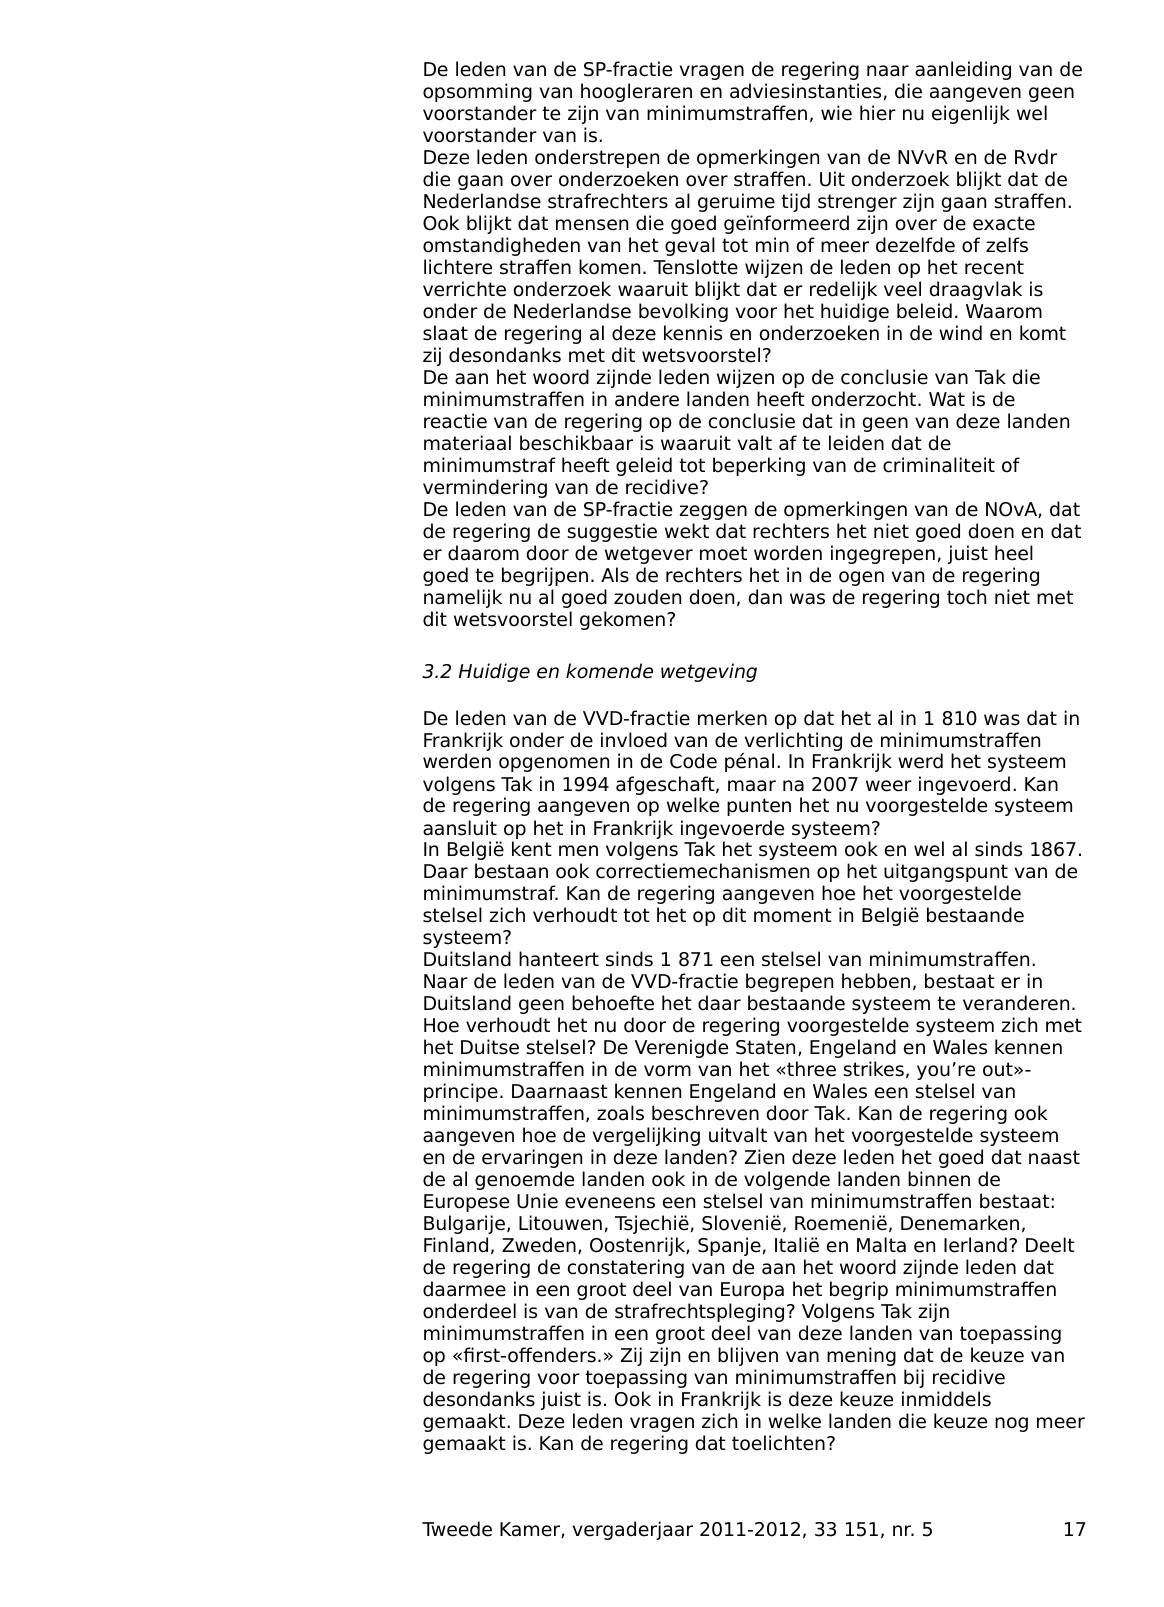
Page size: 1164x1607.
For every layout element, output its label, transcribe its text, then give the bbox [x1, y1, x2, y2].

text De leden van de SP-fractie zeggen de opmerkingen van de NOvA, dat de regering de suggestie wekt dat rechters het niet goed doen en dat er daarom door de wetgever moet worden ingegrepen, juist heel goed te begrijpen. Als de rechters het in de ogen van de regering namelijk nu al goed zouden doen, dan was de regering toch niet met dit wetsvoorstel gekomen? [422, 499, 1087, 631]
text De leden van de VVD-fractie merken op dat het al in 1 810 was dat in Frankrijk onder de invloed van de verlichting de minimumstraffen werden opgenomen in de Code pénal. In Frankrijk werd het systeem volgens Tak in 1994 afgeschaft, maar na 2007 weer ingevoerd. Kan de regering aangeven op welke punten het nu voorgestelde systeem aansluit op het in Frankrijk ingevoerde systeem? [422, 707, 1087, 839]
text In België kent men volgens Tak het systeem ook en wel al sinds 1867. Daar bestaan ook correctiemechanismen op het uitgangspunt van de minimumstraf. Kan de regering aangeven hoe het voorgestelde stelsel zich verhoudt tot het op dit moment in België bestaande systeem? [422, 839, 1087, 949]
text Deze leden onderstrepen de opmerkingen van de NVvR en de Rvdr die gaan over onderzoeken over straffen. Uit onderzoek blijkt dat de Nederlandse strafrechters al geruime tijd strenger zijn gaan straffen. Ook blijkt dat mensen die goed geïnformeerd zijn over de exacte omstandigheden van het geval tot min of meer dezelfde of zelfs lichtere straffen komen. Tenslotte wijzen de leden op het recent verrichte onderzoek waaruit blijkt dat er redelijk veel draagvlak is onder de Nederlandse bevolking voor het huidige beleid. Waarom slaat de regering al deze kennis en onderzoeken in de wind en komt zij desondanks met dit wetsvoorstel? [422, 147, 1087, 367]
text De aan het woord zijnde leden wijzen op de conclusie van Tak die minimumstraffen in andere landen heeft onderzocht. Wat is de reactie van de regering op de conclusie dat in geen van deze landen materiaal beschikbaar is waaruit valt af te leiden dat de minimumstraf heeft geleid tot beperking van de criminaliteit of vermindering van de recidive? [422, 367, 1087, 499]
text De leden van de SP-fractie vragen de regering naar aanleiding van de opsomming van hoogleraren en adviesinstanties, die aangeven geen voorstander te zijn van minimumstraffen, wie hier nu eigenlijk wel voorstander van is. [422, 59, 1087, 147]
text Duitsland hanteert sinds 1 871 een stelsel van minimumstraffen. Naar de leden van de VVD-fractie begrepen hebben, bestaat er in Duitsland geen behoefte het daar bestaande systeem te veranderen. Hoe verhoudt het nu door de regering voorgestelde systeem zich met het Duitse stelsel? De Verenigde Staten, Engeland en Wales kennen minimumstraffen in de vorm van het «three strikes, you’re out»-principe. Daarnaast kennen Engeland en Wales een stelsel van minimumstraffen, zoals beschreven door Tak. Kan de regering ook aangeven hoe de vergelijking uitvalt van het voorgestelde systeem en de ervaringen in deze landen? Zien deze leden het goed dat naast de al genoemde landen ook in de volgende landen binnen de Europese Unie eveneens een stelsel van minimumstraffen bestaat: Bulgarije, Litouwen, Tsjechië, Slovenië, Roemenië, Denemarken, Finland, Zweden, Oostenrijk, Spanje, Italië en Malta en Ierland? Deelt de regering de constatering van de aan het woord zijnde leden dat daarmee in een groot deel van Europa het begrip minimumstraffen onderdeel is van de strafrechtspleging? Volgens Tak zijn minimumstraffen in een groot deel van deze landen van toepassing op «first-offenders.» Zij zijn en blijven van mening dat de keuze van de regering voor toepassing van minimumstraffen bij recidive desondanks juist is. Ook in Frankrijk is deze keuze inmiddels gemaakt. Deze leden vragen zich in welke landen die keuze nog meer gemaakt is. Kan de regering dat toelichten? [422, 949, 1087, 1455]
subtitle 3.2 Huidige en komende wetgeving [422, 661, 1087, 682]
